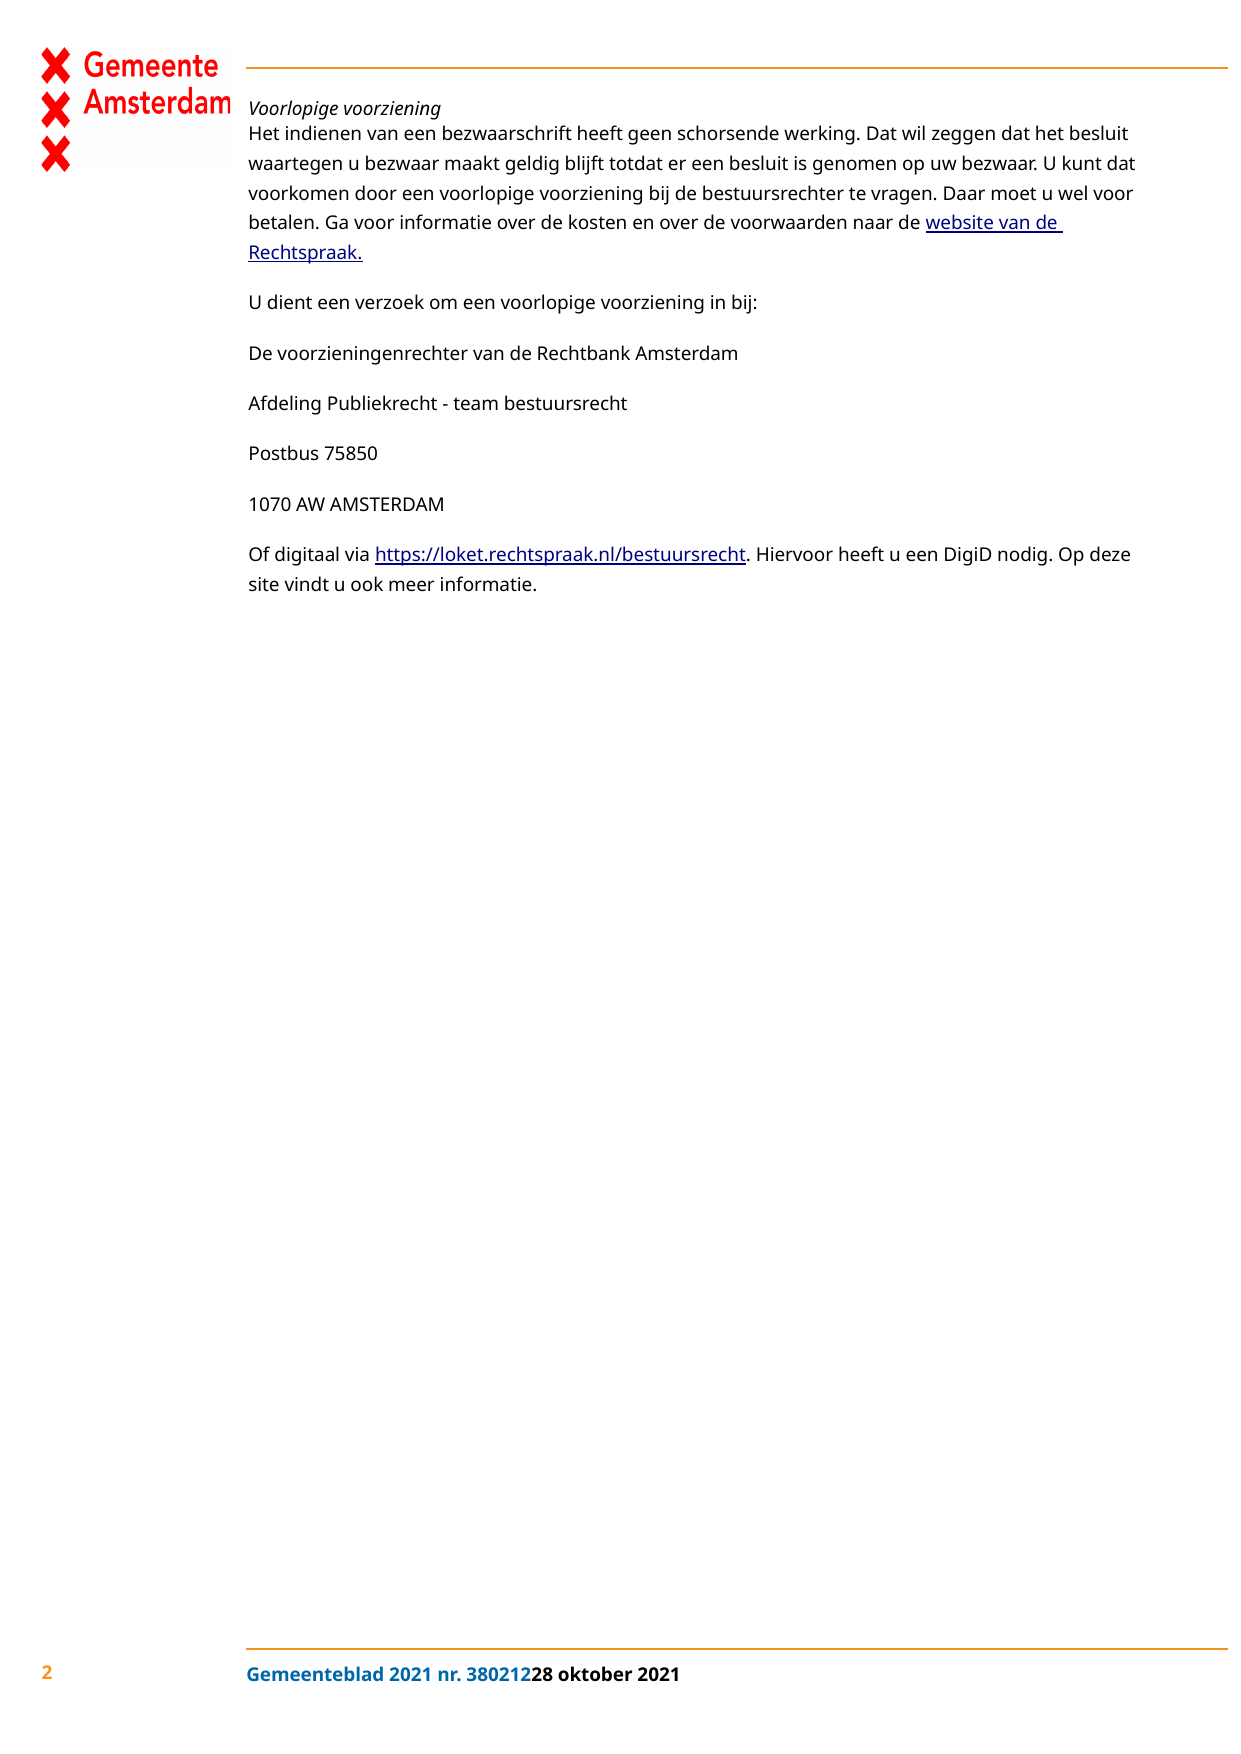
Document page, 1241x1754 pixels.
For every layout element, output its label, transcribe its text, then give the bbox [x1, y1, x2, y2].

text Of digitaal via https://loket.rechtspraak.nl/bestuursrecht. Hiervoor heeft u een DigiD nodig. Op deze site vindt u ook meer informatie. [248, 541, 1152, 597]
picture [41, 47, 231, 172]
text Voorlopige voorziening [248, 95, 1152, 121]
text De voorzieningenrechter van de Rechtbank Amsterdam [248, 340, 1152, 365]
text Afdeling Publiekrecht - team bestuursrecht [248, 390, 1152, 416]
text 1070 AW AMSTERDAM [248, 491, 1152, 517]
text Postbus 75850 [248, 441, 1152, 466]
text Het indienen van een bezwaarschrift heeft geen schorsende werking. Dat wil zeggen dat het besluit waartegen u bezwaar maakt geldig blijft totdat er een besluit is genomen op uw bezwaar. U kunt dat voorkomen door een voorlopige voorziening bij de bestuursrechter te vragen. Daar moet u wel voor betalen. Ga voor informatie over de kosten en over de voorwaarden naar de website van de Rechtspraak. [248, 121, 1152, 264]
text U dient een verzoek om een voorlopige voorziening in bij: [248, 289, 1152, 315]
